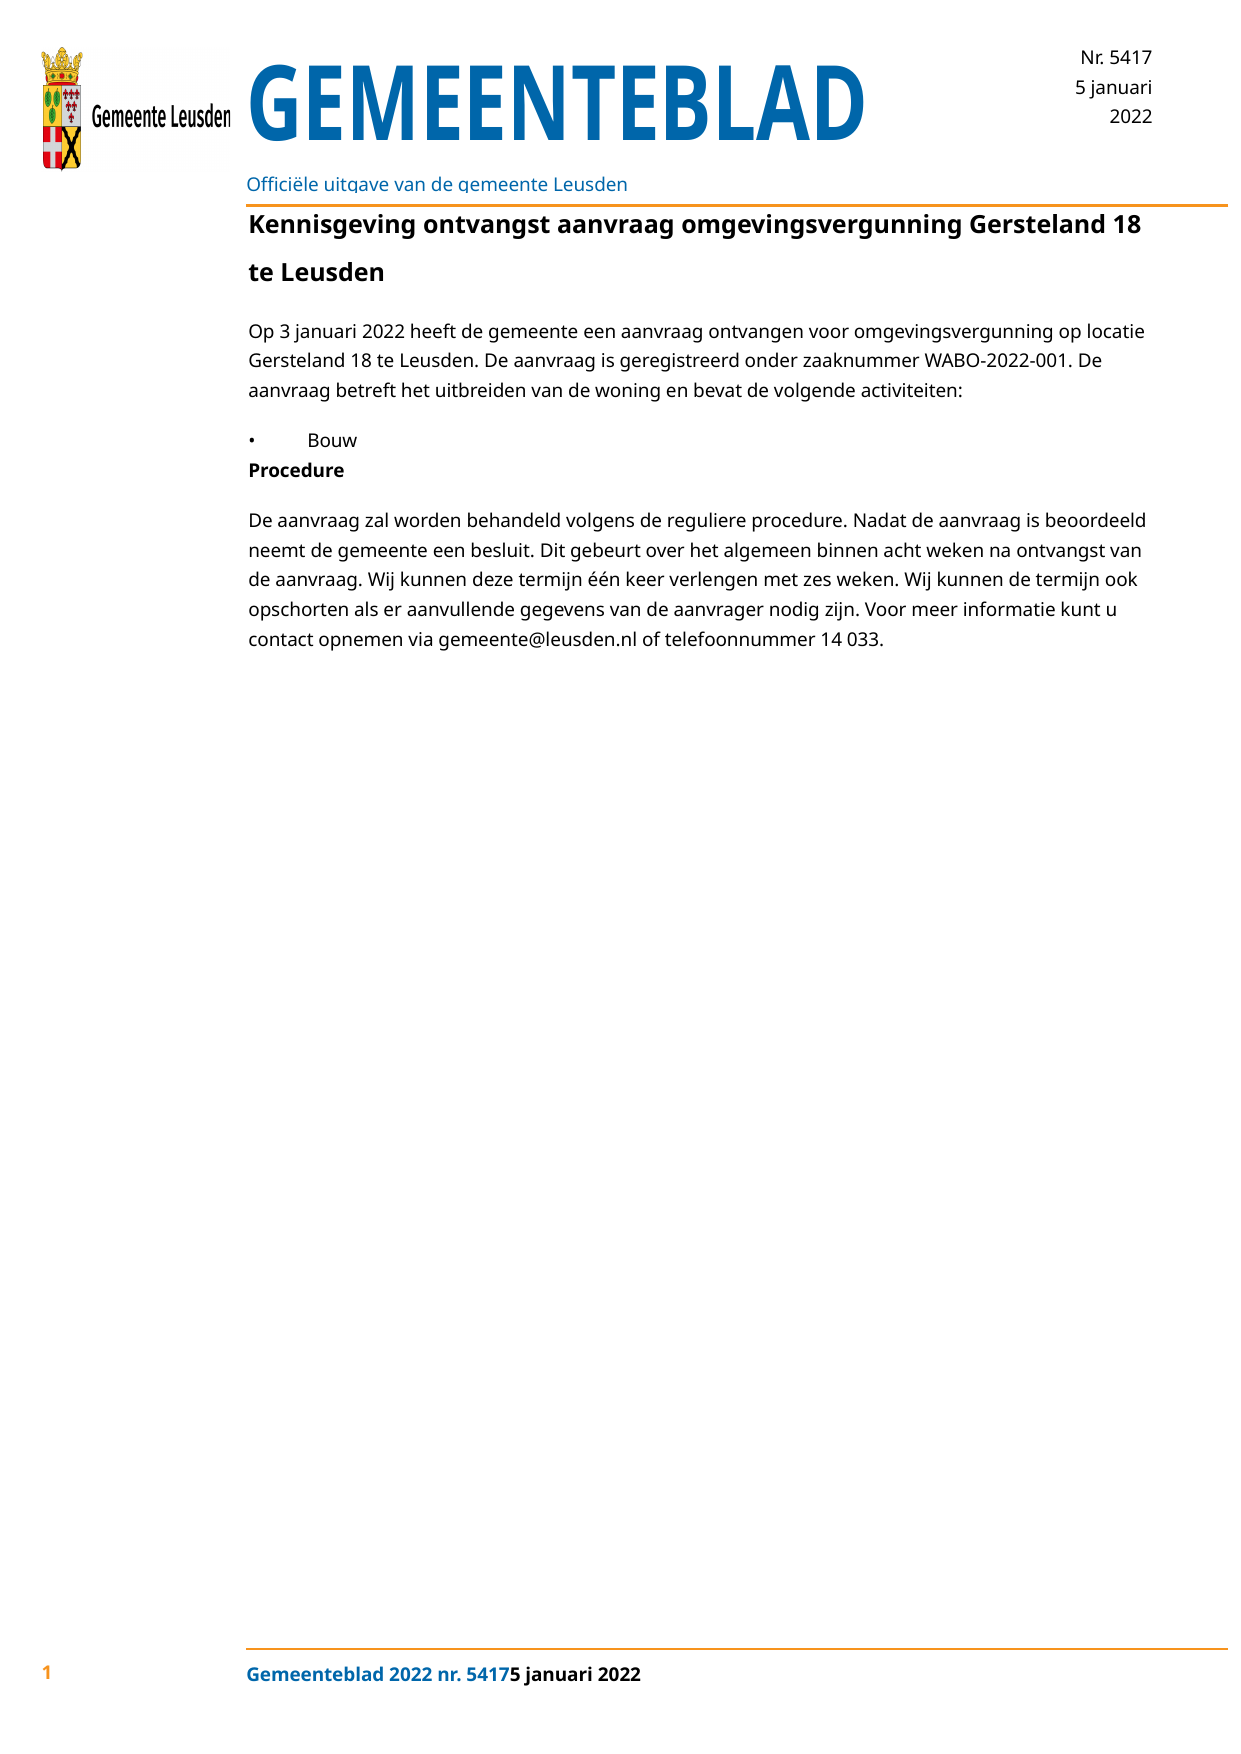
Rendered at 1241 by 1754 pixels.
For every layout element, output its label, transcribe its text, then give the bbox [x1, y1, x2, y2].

text Op 3 januari 2022 heeft de gemeente een aanvraag ontvangen voor omgevingsvergunning op locatie Gersteland 18 te Leusden. De aanvraag is geregistreerd onder zaaknummer WABO-2022-001. De aanvraag betreft het uitbreiden van de woning en bevat de volgende activiteiten: [248, 318, 1152, 403]
text De aanvraag zal worden behandeld volgens de reguliere procedure. Nadat de aanvraag is beoordeeld neemt de gemeente een besluit. Dit gebeurt over het algemeen binnen acht weken na ontvangst van de aanvraag. Wij kunnen deze termijn één keer verlengen met zes weken. Wij kunnen de termijn ook opschorten als er aanvullende gegevens van de aanvrager nodig zijn. Voor meer informatie kunt u contact opnemen via gemeente@leusden.nl of telefoonnummer 14 033. [248, 507, 1152, 652]
picture [41, 47, 231, 172]
text Procedure [248, 457, 1152, 483]
text Kennisgeving ontvangst aanvraag omgevingsvergunning Gersteland 18 te Leusden [248, 207, 1152, 288]
list Bouw [248, 427, 1152, 453]
